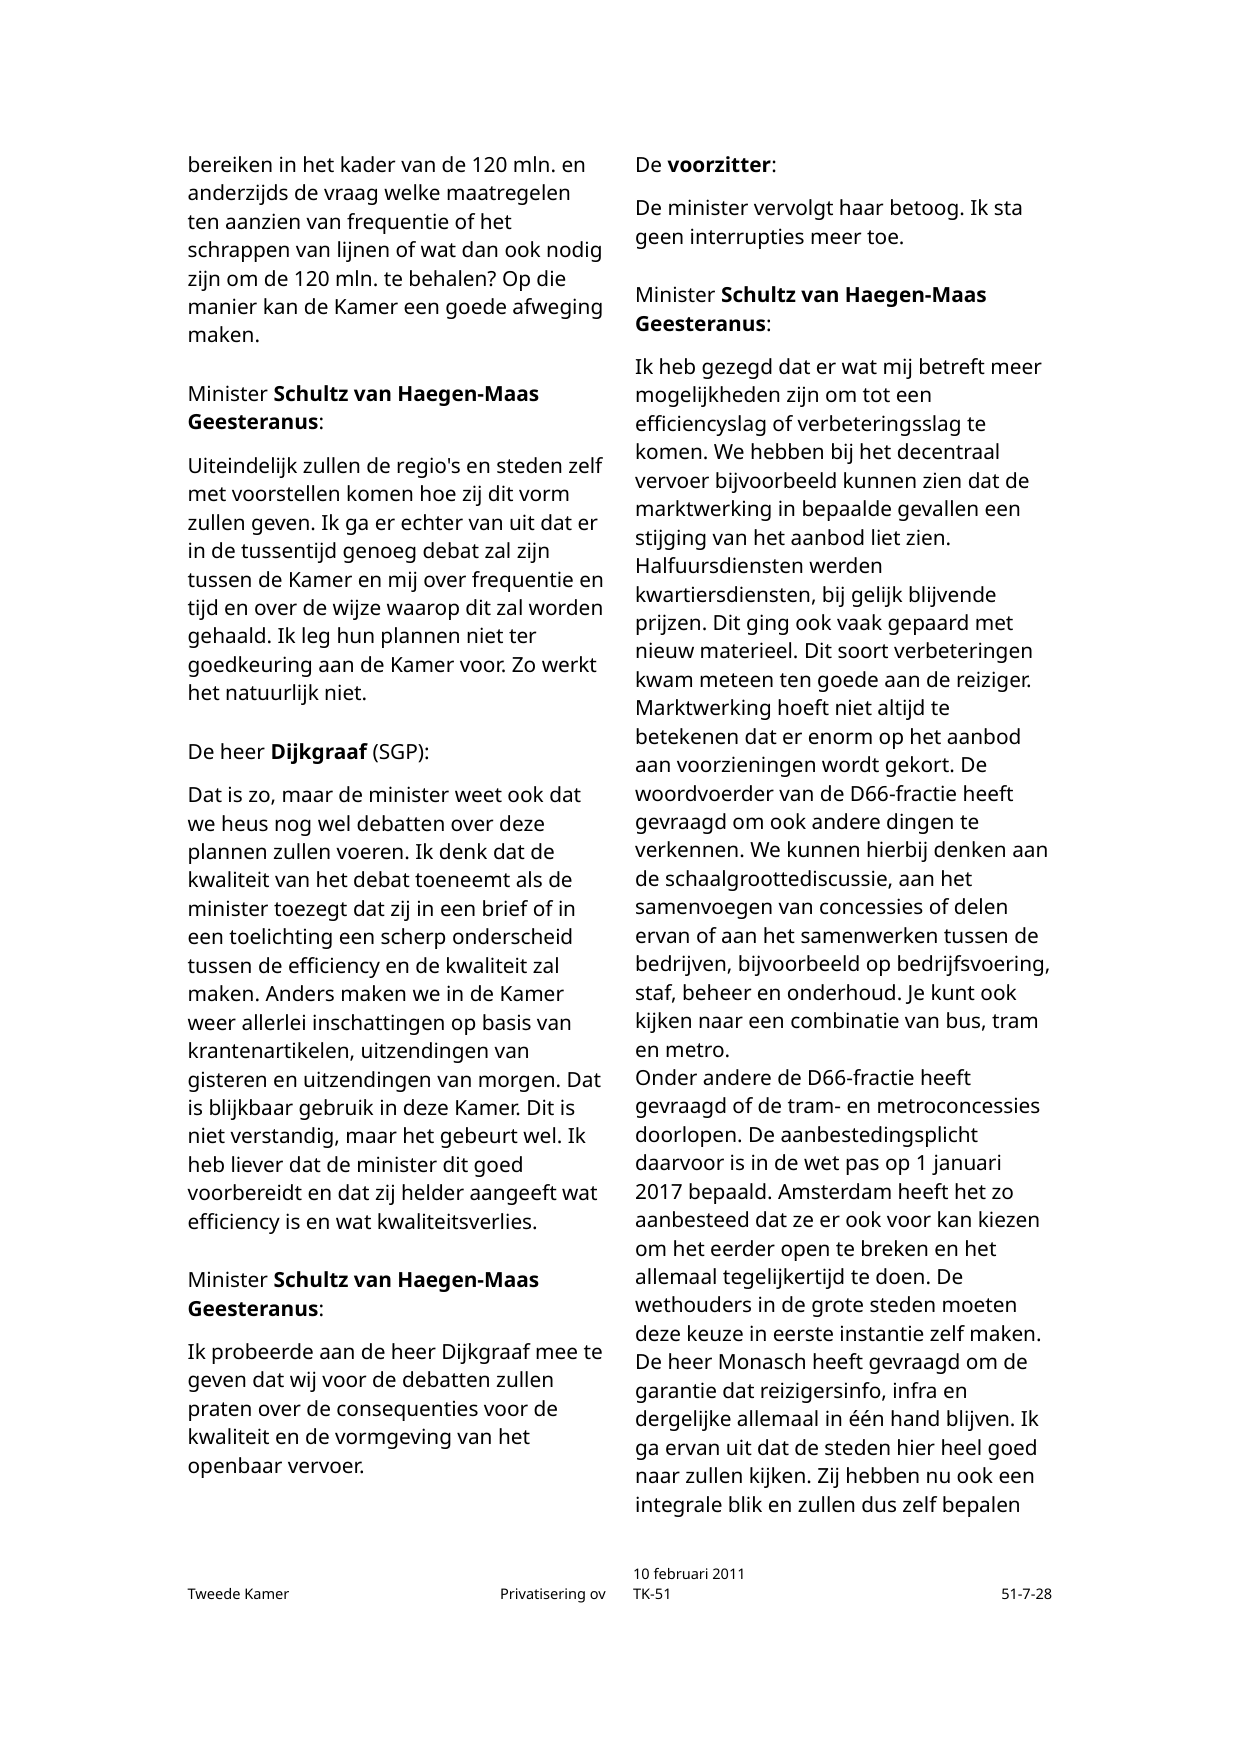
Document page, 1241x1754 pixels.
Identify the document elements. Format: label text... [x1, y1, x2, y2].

text De heer Dijkgraaf (SGP): [187, 737, 605, 765]
text Minister Schultz van Haegen-Maas Geesteranus: [187, 379, 605, 436]
text Onder andere de D66-fractie heeft gevraagd of de tram- en metroconcessies doorlopen. De aanbestedingsplicht daarvoor is in de wet pas op 1 januari 2017 bepaald. Amsterdam heeft het zo aanbesteed dat ze er ook voor kan kiezen om het eerder open te breken en het allemaal tegelijkertijd te doen. De wethouders in de grote steden moeten deze keuze in eerste instantie zelf maken. De heer Monasch heeft gevraagd om de garantie dat reizigersinfo, infra en dergelijke allemaal in één hand blijven. Ik ga ervan uit dat de steden hier heel goed naar zullen kijken. Zij hebben nu ook een integrale blik en zullen dus zelf bepalen [635, 1063, 1053, 1518]
text De minister vervolgt haar betoog. Ik sta geen interrupties meer toe. [635, 193, 1053, 250]
text bereiken in het kader van de 120 mln. en anderzijds de vraag welke maatregelen ten aanzien van frequentie of het schrappen van lijnen of wat dan ook nodig zijn om de 120 mln. te behalen? Op die manier kan de Kamer een goede afweging maken. [187, 150, 605, 349]
text Minister Schultz van Haegen-Maas Geesteranus: [187, 1265, 605, 1322]
text Dat is zo, maar de minister weet ook dat we heus nog wel debatten over deze plannen zullen voeren. Ik denk dat de kwaliteit van het debat toeneemt als de minister toezegt dat zij in een brief of in een toelichting een scherp onderscheid tussen de efficiency en de kwaliteit zal maken. Anders maken we in de Kamer weer allerlei inschattingen op basis van krantenartikelen, uitzendingen van gisteren en uitzendingen van morgen. Dat is blijkbaar gebruik in deze Kamer. Dit is niet verstandig, maar het gebeurt wel. Ik heb liever dat de minister dit goed voorbereidt en dat zij helder aangeeft wat efficiency is en wat kwaliteitsverlies. [187, 780, 605, 1235]
text Uiteindelijk zullen de regio's en steden zelf met voorstellen komen hoe zij dit vorm zullen geven. Ik ga er echter van uit dat er in de tussentijd genoeg debat zal zijn tussen de Kamer en mij over frequentie en tijd en over de wijze waarop dit zal worden gehaald. Ik leg hun plannen niet ter goedkeuring aan de Kamer voor. Zo werkt het natuurlijk niet. [187, 451, 605, 707]
text Ik heb gezegd dat er wat mij betreft meer mogelijkheden zijn om tot een efficiencyslag of verbeteringsslag te komen. We hebben bij het decentraal vervoer bijvoorbeeld kunnen zien dat de marktwerking in bepaalde gevallen een stijging van het aanbod liet zien. Halfuursdiensten werden kwartiersdiensten, bij gelijk blijvende prijzen. Dit ging ook vaak gepaard met nieuw materieel. Dit soort verbeteringen kwam meteen ten goede aan de reiziger. Marktwerking hoeft niet altijd te betekenen dat er enorm op het aanbod aan voorzieningen wordt gekort. De woordvoerder van de D66-fractie heeft gevraagd om ook andere dingen te verkennen. We kunnen hierbij denken aan de schaalgroottediscussie, aan het samenvoegen van concessies of delen ervan of aan het samenwerken tussen de bedrijven, bijvoorbeeld op bedrijfsvoering, staf, beheer en onderhoud. Je kunt ook kijken naar een combinatie van bus, tram en metro. [635, 352, 1053, 1063]
text Minister Schultz van Haegen-Maas Geesteranus: [635, 280, 1053, 337]
text Ik probeerde aan de heer Dijkgraaf mee te geven dat wij voor de debatten zullen praten over de consequenties voor de kwaliteit en de vormgeving van het openbaar vervoer. [187, 1337, 605, 1479]
text De voorzitter: [635, 150, 1053, 178]
